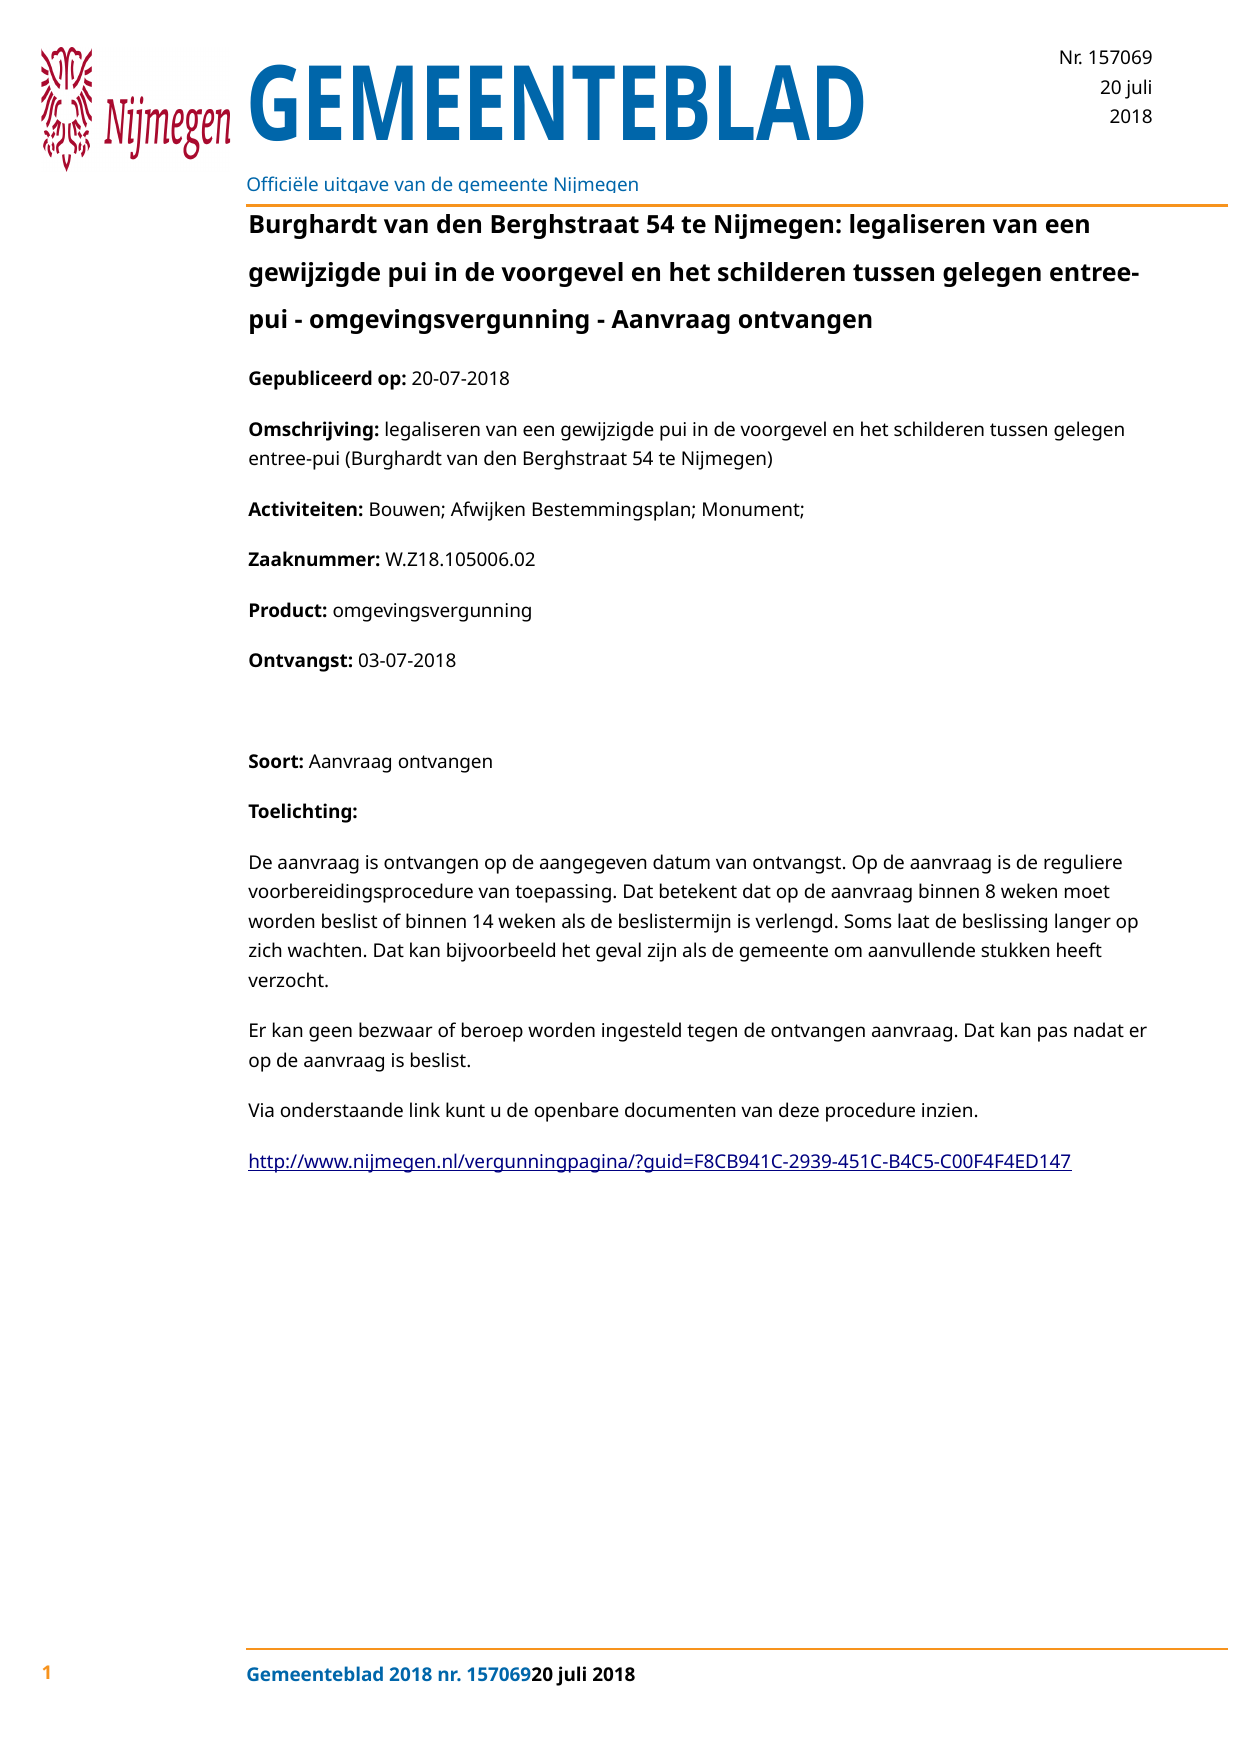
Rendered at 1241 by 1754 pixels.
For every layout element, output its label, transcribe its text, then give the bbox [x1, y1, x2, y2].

text Gepubliceerd op: 20-07-2018 [248, 366, 1152, 391]
text Toelichting: [248, 798, 1152, 824]
picture [41, 47, 231, 172]
text Omschrijving: legaliseren van een gewijzigde pui in de voorgevel en het schilderen tussen gelegen entree-pui (Burghardt van den Berghstraat 54 te Nijmegen) [248, 416, 1152, 471]
text Burghardt van den Berghstraat 54 te Nijmegen: legaliseren van een gewijzigde pui in de voorgevel en het schilderen tussen gelegen entree-pui - omgevingsvergunning - Aanvraag ontvangen [248, 207, 1152, 336]
text Ontvangst: 03-07-2018 [248, 647, 1152, 673]
text Product: omgevingsvergunning [248, 597, 1152, 622]
text De aanvraag is ontvangen op de aangegeven datum van ontvangst. Op de aanvraag is de reguliere voorbereidingsprocedure van toepassing. Dat betekent dat op de aanvraag binnen 8 weken moet worden beslist of binnen 14 weken als de beslistermijn is verlengd. Soms laat de beslissing langer op zich wachten. Dat kan bijvoorbeeld het geval zijn als de gemeente om aanvullende stukken heeft verzocht. [248, 849, 1152, 993]
text Activiteiten: Bouwen; Afwijken Bestemmingsplan; Monument; [248, 496, 1152, 522]
text http://www.nijmegen.nl/vergunningpagina/?guid=F8CB941C-2939-451C-B4C5-C00F4F4ED147 [248, 1148, 1152, 1174]
text Soort: Aanvraag ontvangen [248, 748, 1152, 774]
text Er kan geen bezwaar of beroep worden ingesteld tegen de ontvangen aanvraag. Dat kan pas nadat er op de aanvraag is beslist. [248, 1018, 1152, 1073]
text Via onderstaande link kunt u de openbare documenten van deze procedure inzien. [248, 1098, 1152, 1123]
text Zaaknummer: W.Z18.105006.02 [248, 546, 1152, 572]
